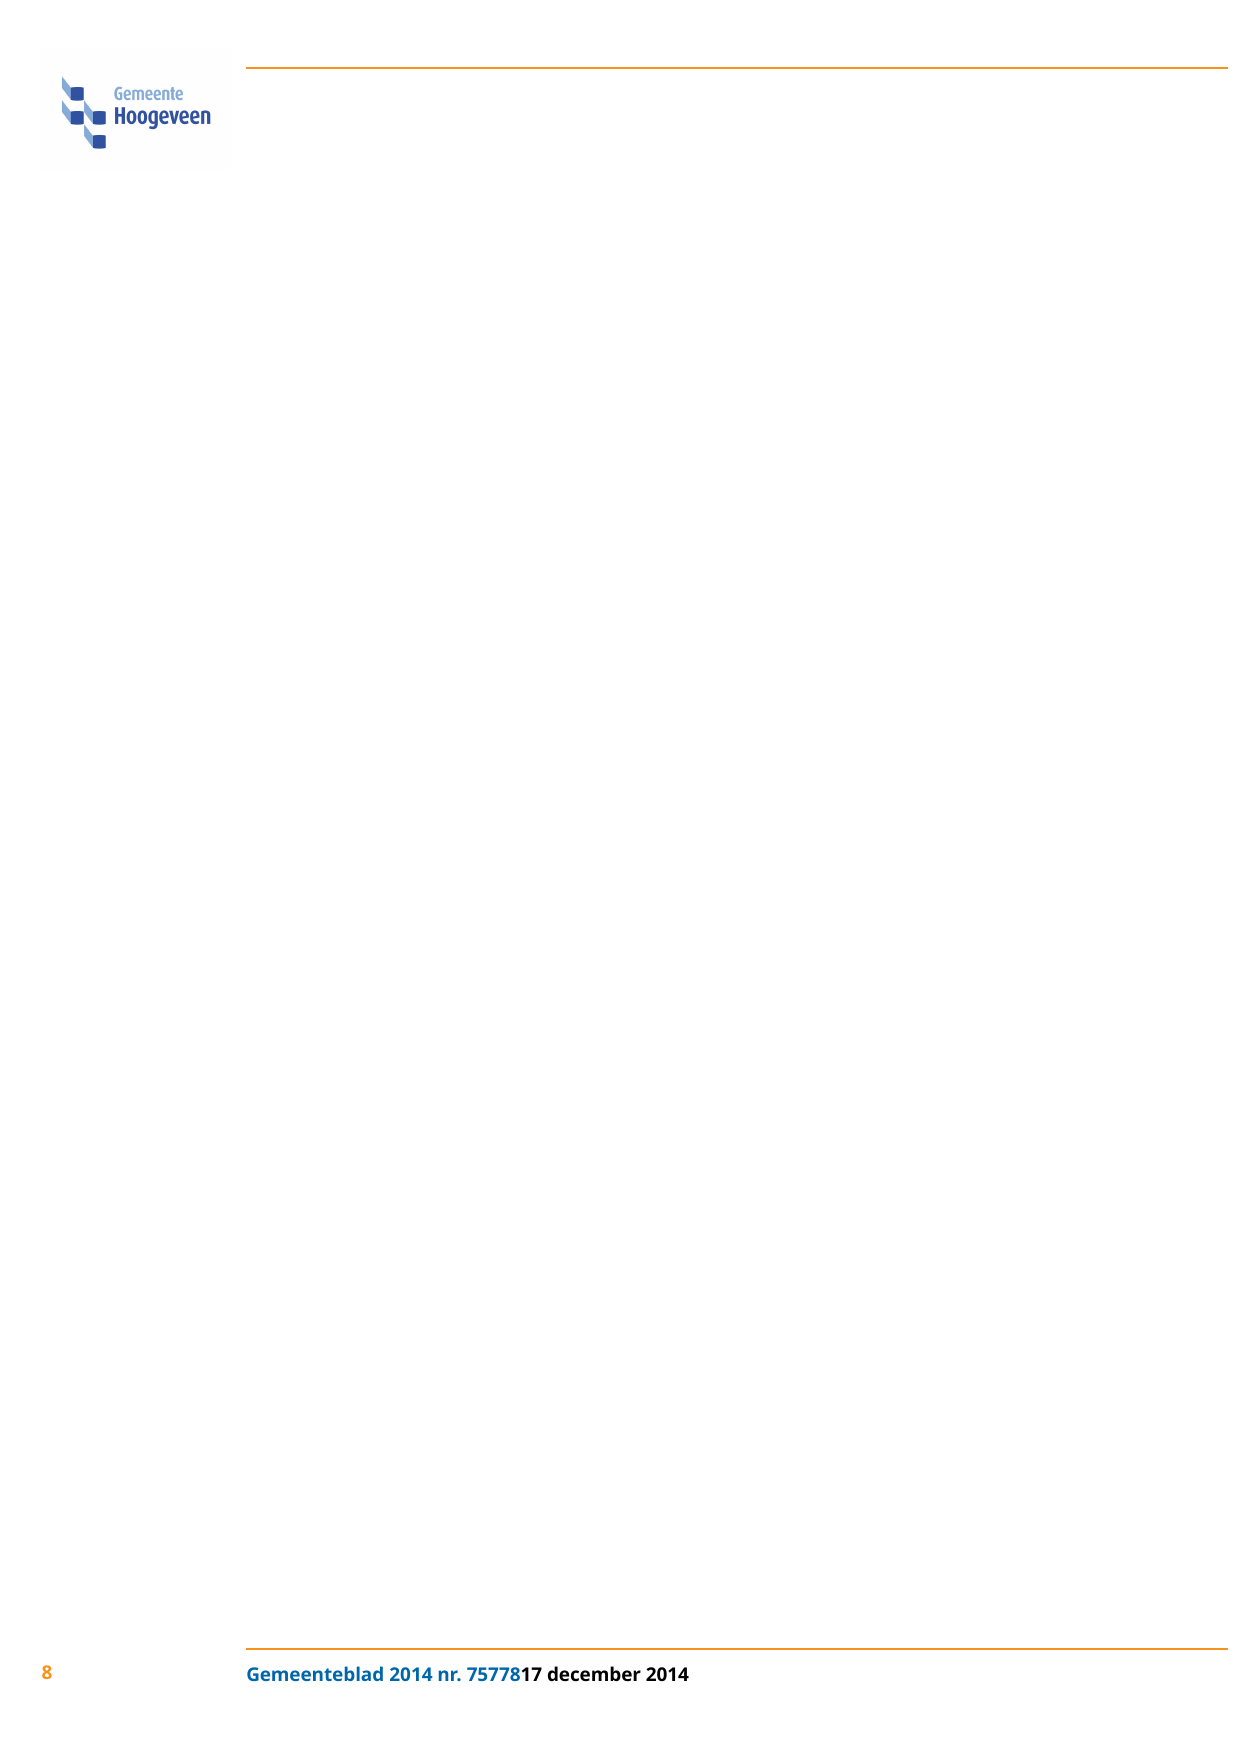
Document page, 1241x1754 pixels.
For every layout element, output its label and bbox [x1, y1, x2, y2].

picture [41, 47, 231, 172]
